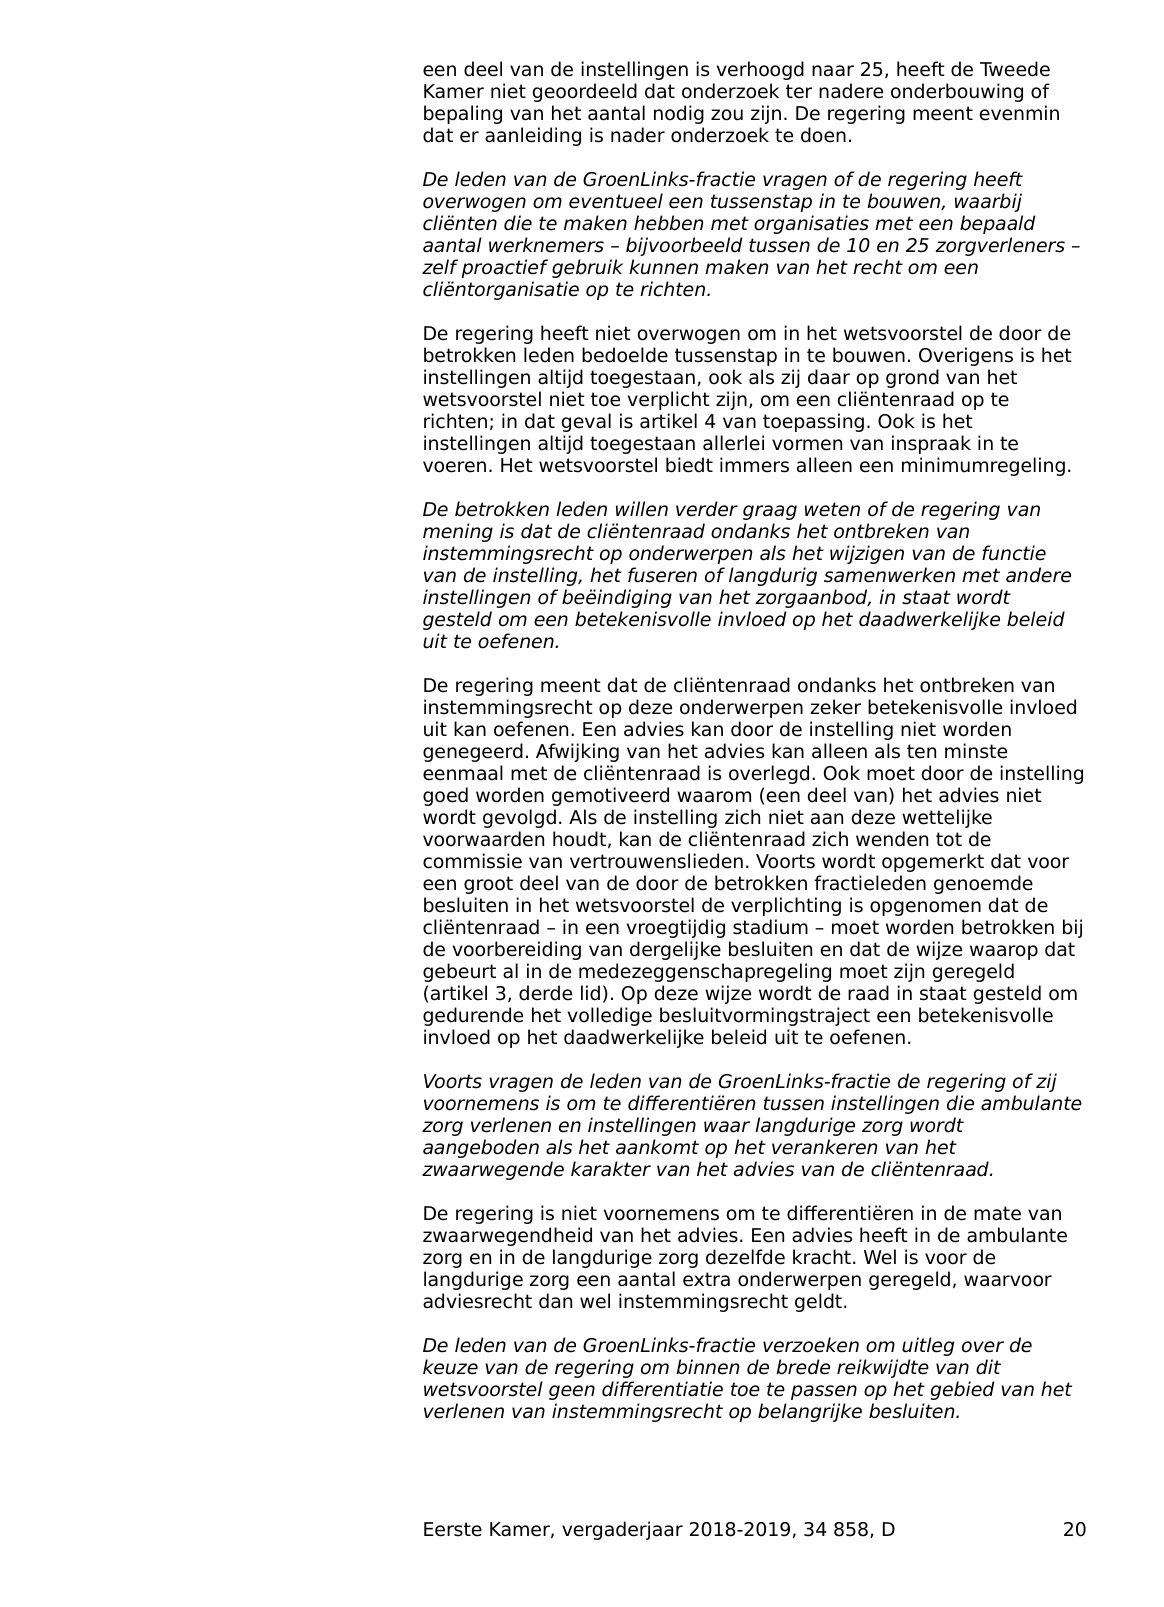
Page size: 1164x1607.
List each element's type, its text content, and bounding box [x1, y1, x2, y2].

text De regering meent dat de cliëntenraad ondanks het ontbreken van instemmingsrecht op deze onderwerpen zeker betekenisvolle invloed uit kan oefenen. Een advies kan door de instelling niet worden genegeerd. Afwijking van het advies kan alleen als ten minste eenmaal met de cliëntenraad is overlegd. Ook moet door de instelling goed worden gemotiveerd waarom (een deel van) het advies niet wordt gevolgd. Als de instelling zich niet aan deze wettelijke voorwaarden houdt, kan de cliëntenraad zich wenden tot de commissie van vertrouwenslieden. Voorts wordt opgemerkt dat voor een groot deel van de door de betrokken fractieleden genoemde besluiten in het wetsvoorstel de verplichting is opgenomen dat de cliëntenraad – in een vroegtijdig stadium – moet worden betrokken bij de voorbereiding van dergelijke besluiten en dat de wijze waarop dat gebeurt al in de medezeggenschapregeling moet zijn geregeld (artikel 3, derde lid). Op deze wijze wordt de raad in staat gesteld om gedurende het volledige besluitvormingstraject een betekenisvolle invloed op het daadwerkelijke beleid uit te oefenen. [422, 675, 1087, 1049]
text De regering heeft niet overwogen om in het wetsvoorstel de door de betrokken leden bedoelde tussenstap in te bouwen. Overigens is het instellingen altijd toegestaan, ook als zij daar op grond van het wetsvoorstel niet toe verplicht zijn, om een cliëntenraad op te richten; in dat geval is artikel 4 van toepassing. Ook is het instellingen altijd toegestaan allerlei vormen van inspraak in te voeren. Het wetsvoorstel biedt immers alleen een minimumregeling. [422, 323, 1087, 477]
text Voorts vragen de leden van de GroenLinks-fractie de regering of zij voornemens is om te differentiëren tussen instellingen die ambulante zorg verlenen en instellingen waar langdurige zorg wordt aangeboden als het aankomt op het verankeren van het zwaarwegende karakter van het advies van de cliëntenraad. [422, 1071, 1087, 1181]
text De regering is niet voornemens om te differentiëren in de mate van zwaarwegendheid van het advies. Een advies heeft in de ambulante zorg en in de langdurige zorg dezelfde kracht. Wel is voor de langdurige zorg een aantal extra onderwerpen geregeld, waarvoor adviesrecht dan wel instemmingsrecht geldt. [422, 1203, 1087, 1313]
text een deel van de instellingen is verhoogd naar 25, heeft de Tweede Kamer niet geoordeeld dat onderzoek ter nadere onderbouwing of bepaling van het aantal nodig zou zijn. De regering meent evenmin dat er aanleiding is nader onderzoek te doen. [422, 59, 1087, 147]
text De betrokken leden willen verder graag weten of de regering van mening is dat de cliëntenraad ondanks het ontbreken van instemmingsrecht op onderwerpen als het wijzigen van de functie van de instelling, het fuseren of langdurig samenwerken met andere instellingen of beëindiging van het zorgaanbod, in staat wordt gesteld om een betekenisvolle invloed op het daadwerkelijke beleid uit te oefenen. [422, 499, 1087, 653]
text De leden van de GroenLinks-fractie verzoeken om uitleg over de keuze van de regering om binnen de brede reikwijdte van dit wetsvoorstel geen differentiatie toe te passen op het gebied van het verlenen van instemmingsrecht op belangrijke besluiten. [422, 1335, 1087, 1423]
text De leden van de GroenLinks-fractie vragen of de regering heeft overwogen om eventueel een tussenstap in te bouwen, waarbij cliënten die te maken hebben met organisaties met een bepaald aantal werknemers – bijvoorbeeld tussen de 10 en 25 zorgverleners – zelf proactief gebruik kunnen maken van het recht om een cliëntorganisatie op te richten. [422, 169, 1087, 301]
